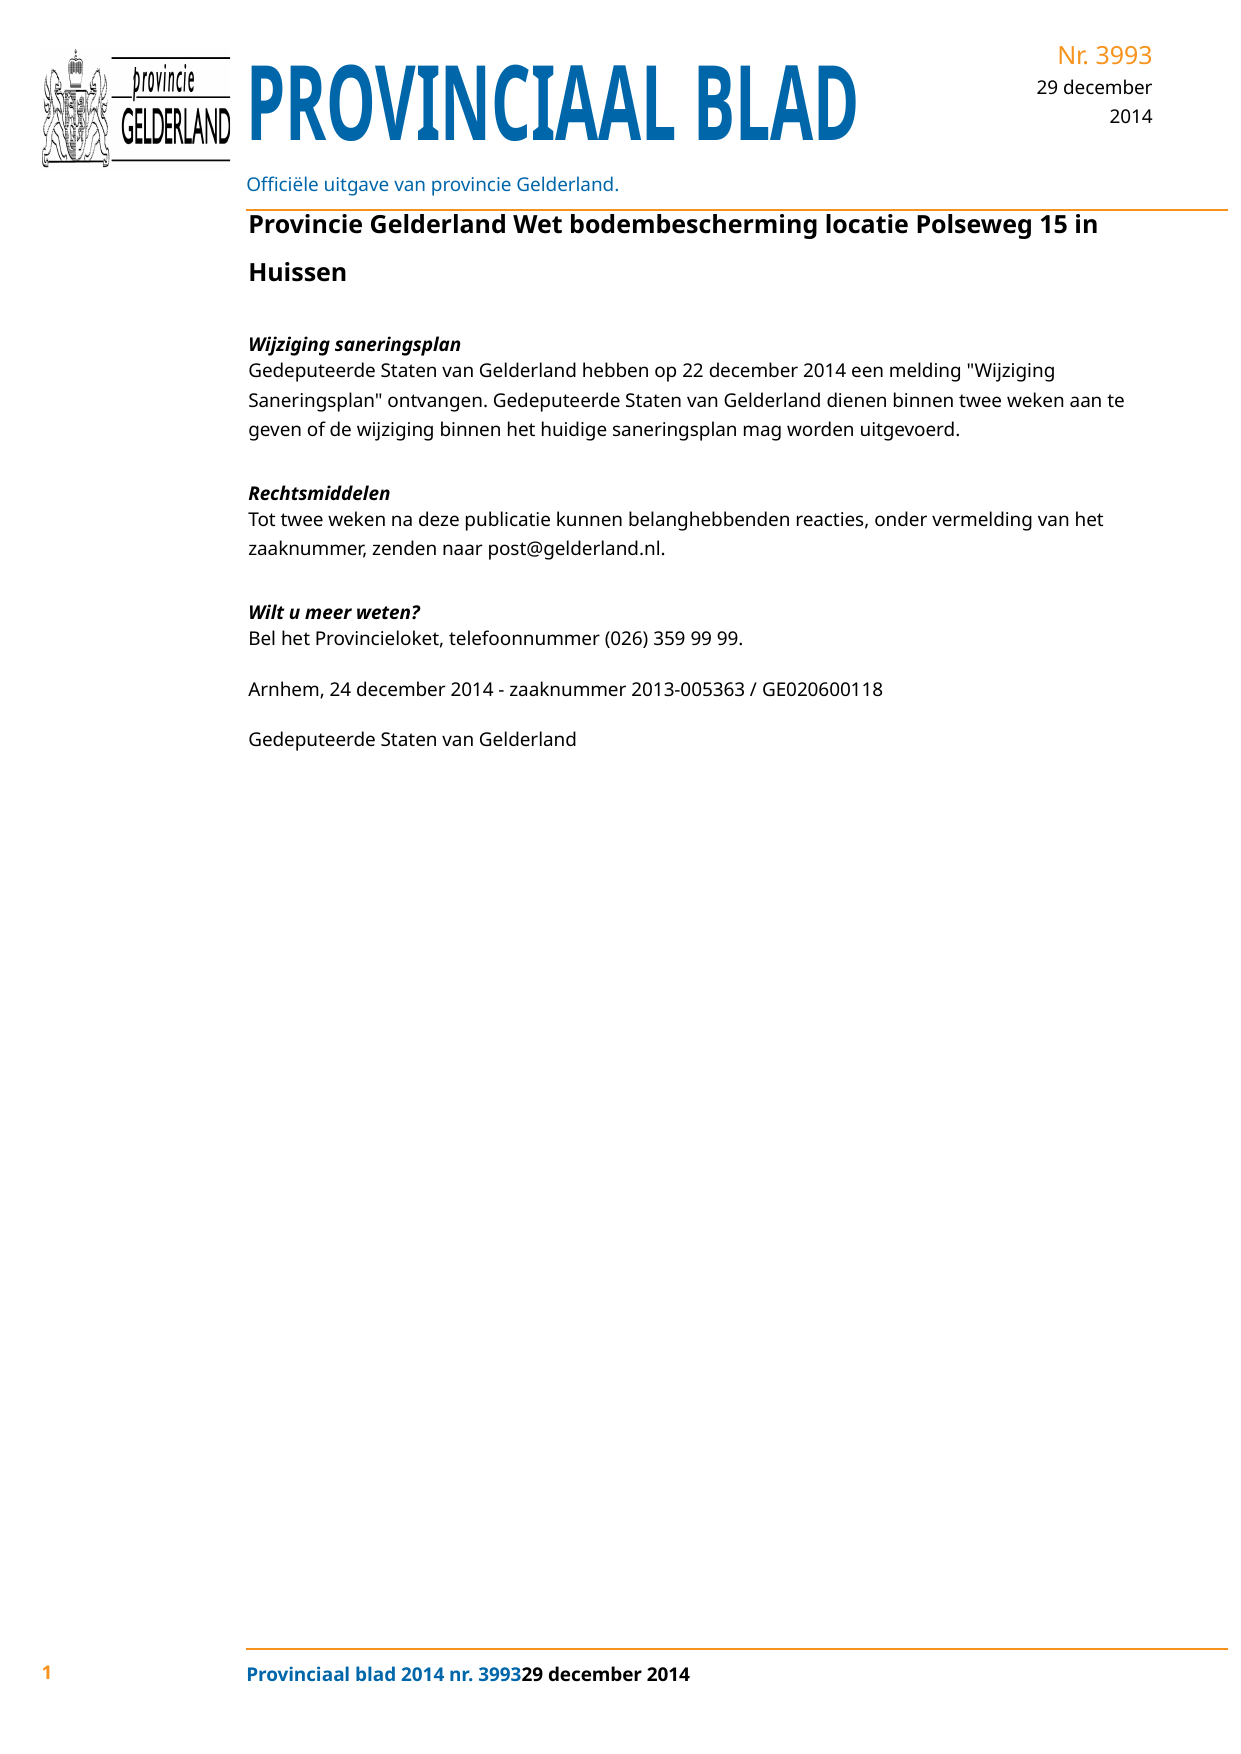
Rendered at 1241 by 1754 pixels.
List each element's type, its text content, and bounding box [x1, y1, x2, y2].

text Wijziging saneringsplan [248, 331, 1152, 357]
text Tot twee weken na deze publicatie kunnen belanghebbenden reacties, onder vermelding van het zaaknummer, zenden naar post@gelderland.nl. [248, 506, 1152, 561]
text Bel het Provincieloket, telefoonnummer (026) 359 99 99. [248, 625, 1152, 651]
text Gedeputeerde Staten van Gelderland hebben op 22 december 2014 een melding "Wijziging Saneringsplan" ontvangen. Gedeputeerde Staten van Gelderland dienen binnen twee weken aan te geven of de wijziging binnen het huidige saneringsplan mag worden uitgevoerd. [248, 357, 1152, 442]
text Provincie Gelderland Wet bodembescherming locatie Polseweg 15 in Huissen [248, 211, 1152, 288]
text Wilt u meer weten? [248, 599, 1152, 625]
text Arnhem, 24 december 2014 - zaaknummer 2013-005363 / GE020600118 [248, 676, 1152, 701]
picture [41, 47, 231, 172]
text Rechtsmiddelen [248, 480, 1152, 506]
text Gedeputeerde Staten van Gelderland [248, 726, 1152, 752]
